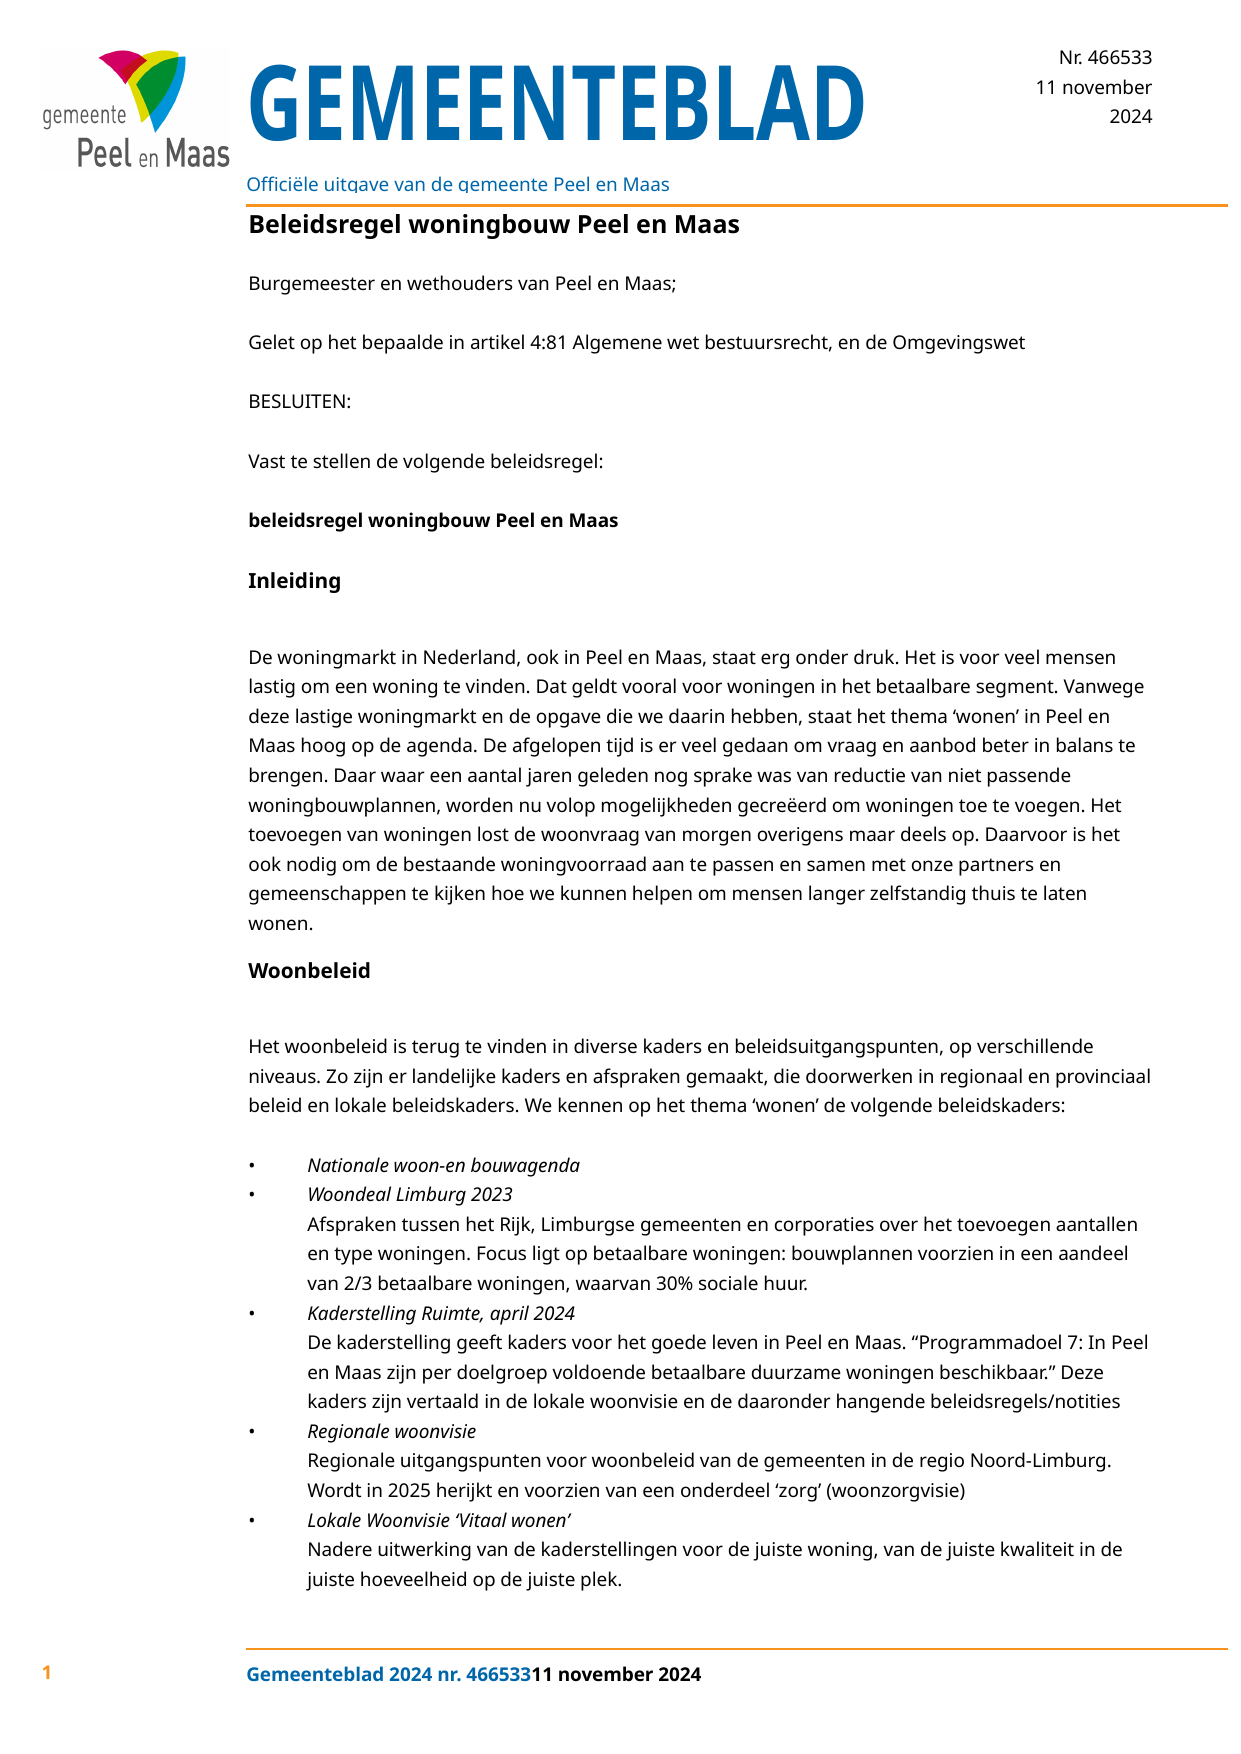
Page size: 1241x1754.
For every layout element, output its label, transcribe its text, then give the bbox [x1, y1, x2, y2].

text beleidsregel woningbouw Peel en Maas [248, 507, 1152, 533]
text Inleiding [248, 566, 1152, 594]
list Nadere uitwerking van de kaderstellingen voor de juiste woning, van de juiste kwaliteit in de juiste hoeveelheid op de juiste plek. [248, 1536, 1152, 1592]
list Lokale Woonvisie ‘Vitaal wonen’ [248, 1507, 1152, 1532]
text Gelet op het bepaalde in artikel 4:81 Algemene wet bestuursrecht, en de Omgevingswet [248, 329, 1152, 355]
text Vast te stellen de volgende beleidsregel: [248, 448, 1152, 473]
text Het woonbeleid is terug te vinden in diverse kaders en beleidsuitgangspunten, op verschillende niveaus. Zo zijn er landelijke kaders en afspraken gemaakt, die doorwerken in regionaal en provinciaal beleid en lokale beleidskaders. We kennen op het thema ‘wonen’ de volgende beleidskaders: [248, 1033, 1152, 1118]
list Regionale woonvisie [248, 1418, 1152, 1444]
text Burgemeester en wethouders van Peel en Maas; [248, 270, 1152, 296]
text De woningmarkt in Nederland, ook in Peel en Maas, staat erg onder druk. Het is voor veel mensen lastig om een woning te vinden. Dat geldt vooral voor woningen in het betaalbare segment. Vanwege deze lastige woningmarkt en de opgave die we daarin hebben, staat het thema ‘wonen’ in Peel en Maas hoog op de agenda. De afgelopen tijd is er veel gedaan om vraag en aanbod beter in balans te brengen. Daar waar een aantal jaren geleden nog sprake was van reductie van niet passende woningbouwplannen, worden nu volop mogelijkheden gecreëerd om woningen toe te voegen. Het toevoegen van woningen lost de woonvraag van morgen overigens maar deels op. Daarvoor is het ook nodig om de bestaande woningvoorraad aan te passen en samen met onze partners en gemeenschappen te kijken hoe we kunnen helpen om mensen langer zelfstandig thuis te laten wonen. [248, 644, 1152, 936]
text Woonbeleid [248, 956, 1152, 984]
list Woondeal Limburg 2023 [248, 1181, 1152, 1207]
list Regionale uitgangspunten voor woonbeleid van de gemeenten in de regio Noord-Limburg. Wordt in 2025 herijkt en voorzien van een onderdeel ‘zorg’ (woonzorgvisie) [248, 1448, 1152, 1503]
list Kaderstelling Ruimte, april 2024 [248, 1300, 1152, 1325]
list Afspraken tussen het Rijk, Limburgse gemeenten en corporaties over het toevoegen aantallen en type woningen. Focus ligt op betaalbare woningen: bouwplannen voorzien in een aandeel van 2/3 betaalbare woningen, waarvan 30% sociale huur. [248, 1211, 1152, 1296]
picture [41, 47, 231, 172]
list De kaderstelling geeft kaders voor het goede leven in Peel en Maas. “Programmadoel 7: In Peel en Maas zijn per doelgroep voldoende betaalbare duurzame woningen beschikbaar.” Deze kaders zijn vertaald in de lokale woonvisie en de daaronder hangende beleidsregels/notities [248, 1329, 1152, 1414]
text Beleidsregel woningbouw Peel en Maas [248, 207, 1152, 241]
text BESLUITEN: [248, 389, 1152, 414]
list Nationale woon-en bouwagenda [248, 1152, 1152, 1177]
